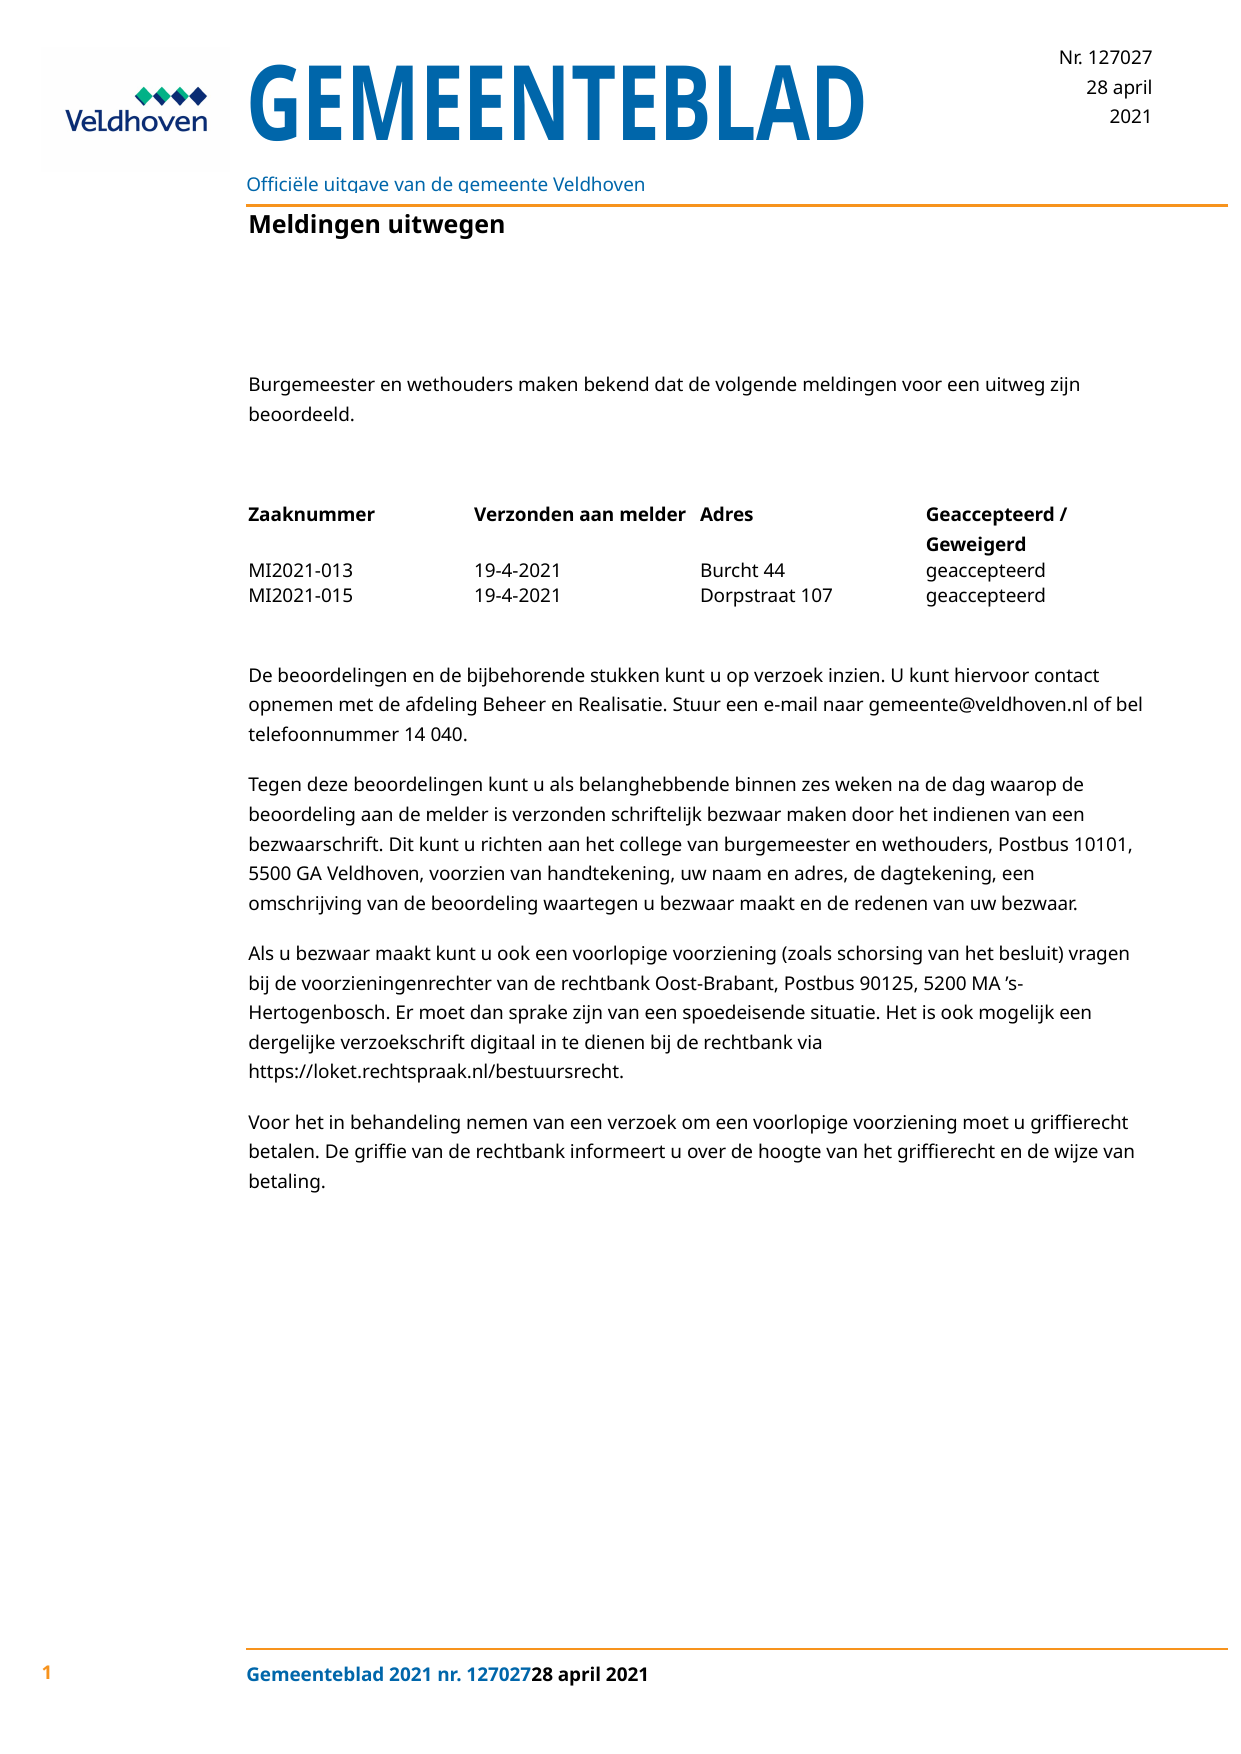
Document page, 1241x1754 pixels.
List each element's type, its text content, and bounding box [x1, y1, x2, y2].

table_header Verzonden aan melder [474, 502, 700, 557]
table_cell MI2021-013 [248, 557, 474, 583]
table_cell MI2021-015 [248, 583, 474, 608]
text Voor het in behandeling nemen van een verzoek om een voorlopige voorziening moet u griffierecht betalen. De griffie van de rechtbank informeert u over de hoogte van het griffierecht en de wijze van betaling. [248, 1109, 1152, 1194]
text Tegen deze beoordelingen kunt u als belanghebbende binnen zes weken na de dag waarop de beoordeling aan de melder is verzonden schriftelijk bezwaar maken door het indienen van een bezwaarschrift. Dit kunt u richten aan het college van burgemeester en wethouders, Postbus 10101, 5500 GA Veldhoven, voorzien van handtekening, uw naam en adres, de dagtekening, een omschrijving van de beoordeling waartegen u bezwaar maakt en de redenen van uw bezwaar. [248, 772, 1152, 916]
text Als u bezwaar maakt kunt u ook een voorlopige voorziening (zoals schorsing van het besluit) vragen bij de voorzieningenrechter van de rechtbank Oost-Brabant, Postbus 90125, 5200 MA ’s-Hertogenbosch. Er moet dan sprake zijn van een spoedeisende situatie. Het is ook mogelijk een dergelijke verzoekschrift digitaal in te dienen bij de rechtbank via https://loket.rechtspraak.nl/bestuursrecht. [248, 940, 1152, 1084]
table_cell 19-4-2021 [474, 583, 700, 608]
table_header Adres [700, 502, 926, 557]
table_header Geaccepteerd / Geweigerd [926, 502, 1152, 557]
table_cell geaccepteerd [926, 557, 1152, 583]
text Burgemeester en wethouders maken bekend dat de volgende meldingen voor een uitweg zijn beoordeeld. [248, 371, 1152, 426]
table_cell geaccepteerd [926, 583, 1152, 608]
picture [41, 47, 231, 172]
table_cell Dorpstraat 107 [700, 583, 926, 608]
text Meldingen uitwegen [248, 207, 1152, 241]
text De beoordelingen en de bijbehorende stukken kunt u op verzoek inzien. U kunt hiervoor contact opnemen met de afdeling Beheer en Realisatie. Stuur een e-mail naar gemeente@veldhoven.nl of bel telefoonnummer 14 040. [248, 662, 1152, 747]
table_cell Burcht 44 [700, 557, 926, 583]
table_cell 19-4-2021 [474, 557, 700, 583]
table_header Zaaknummer [248, 502, 474, 557]
